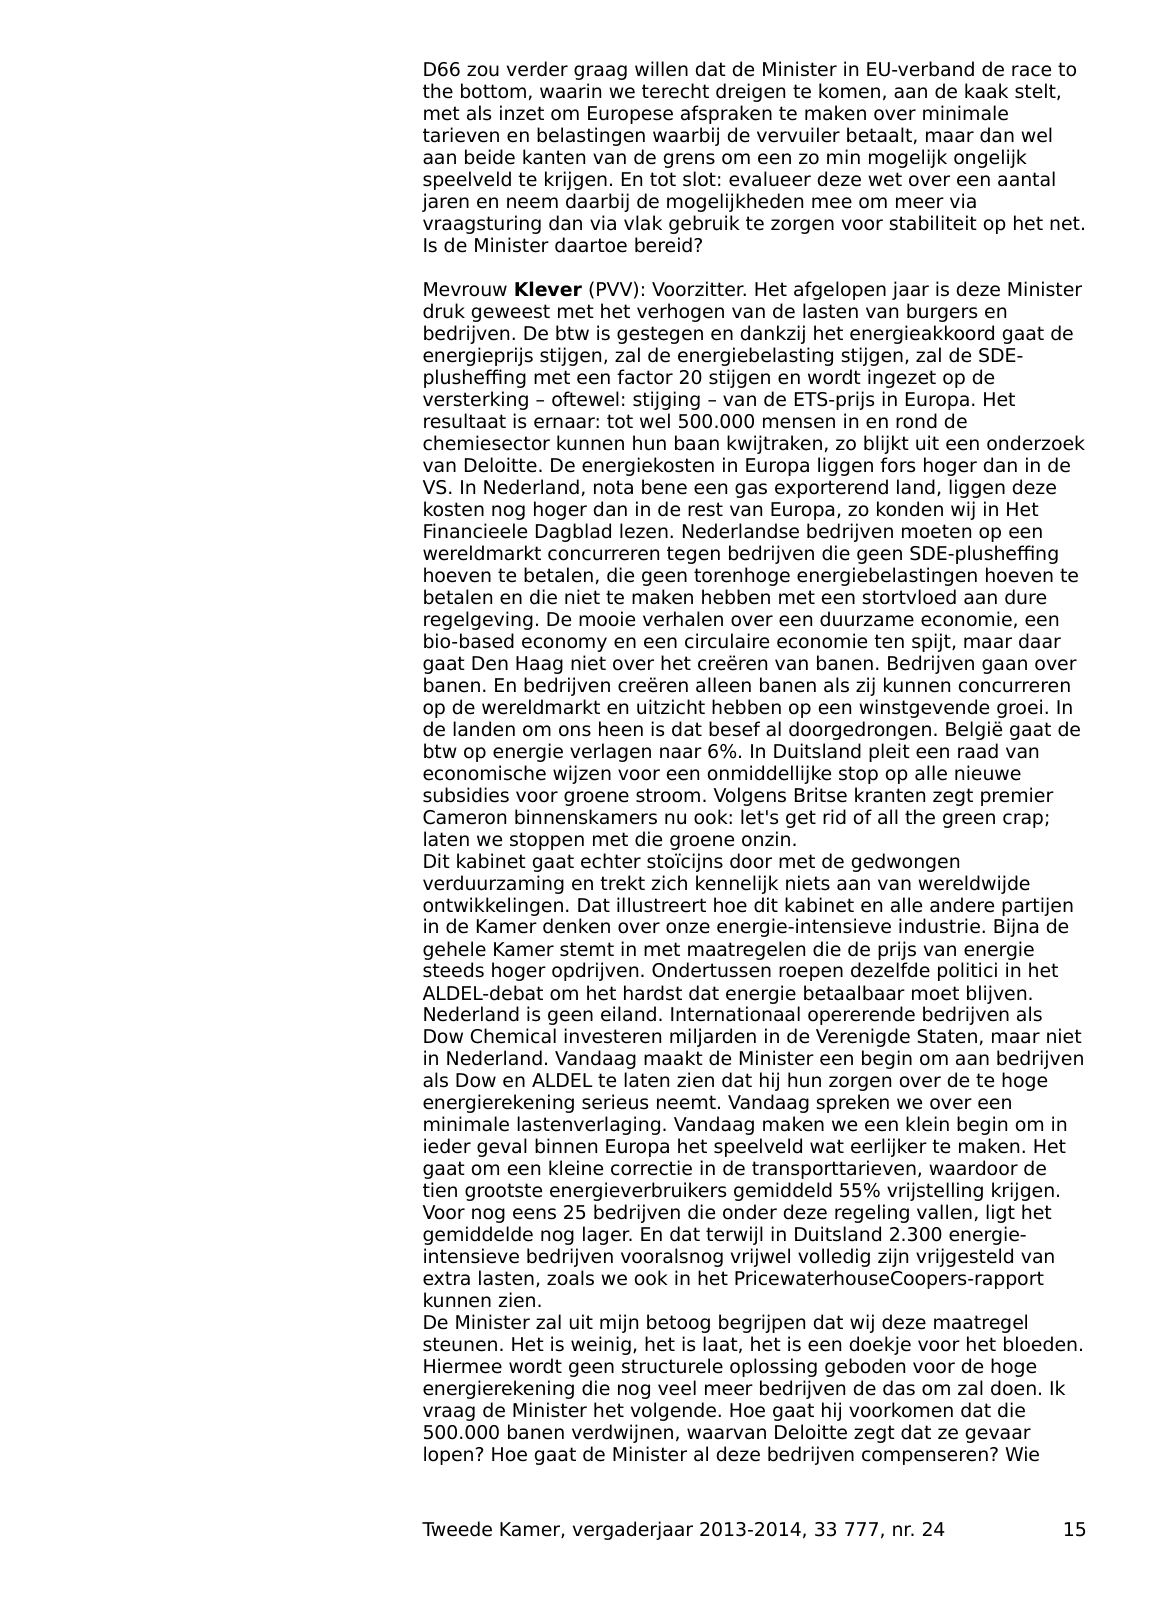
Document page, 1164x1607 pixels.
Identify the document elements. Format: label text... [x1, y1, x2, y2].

text D66 zou verder graag willen dat de Minister in EU-verband de race to the bottom, waarin we terecht dreigen te komen, aan de kaak stelt, met als inzet om Europese afspraken te maken over minimale tarieven en belastingen waarbij de vervuiler betaalt, maar dan wel aan beide kanten van de grens om een zo min mogelijk ongelijk speelveld te krijgen. En tot slot: evalueer deze wet over een aantal jaren en neem daarbij de mogelijkheden mee om meer via vraagsturing dan via vlak gebruik te zorgen voor stabiliteit op het net. Is de Minister daartoe bereid? [422, 59, 1087, 257]
text Mevrouw Klever (PVV): Voorzitter. Het afgelopen jaar is deze Minister druk geweest met het verhogen van de lasten van burgers en bedrijven. De btw is gestegen en dankzij het energieakkoord gaat de energieprijs stijgen, zal de energiebelasting stijgen, zal de SDE-plusheffing met een factor 20 stijgen en wordt ingezet op de versterking – oftewel: stijging – van de ETS-prijs in Europa. Het resultaat is ernaar: tot wel 500.000 mensen in en rond de chemiesector kunnen hun baan kwijtraken, zo blijkt uit een onderzoek van Deloitte. De energiekosten in Europa liggen fors hoger dan in de VS. In Nederland, nota bene een gas exporterend land, liggen deze kosten nog hoger dan in de rest van Europa, zo konden wij in Het Financieele Dagblad lezen. Nederlandse bedrijven moeten op een wereldmarkt concurreren tegen bedrijven die geen SDE-plusheffing hoeven te betalen, die geen torenhoge energiebelastingen hoeven te betalen en die niet te maken hebben met een stortvloed aan dure regelgeving. De mooie verhalen over een duurzame economie, een bio-based economy en een circulaire economie ten spijt, maar daar gaat Den Haag niet over het creëren van banen. Bedrijven gaan over banen. En bedrijven creëren alleen banen als zij kunnen concurreren op de wereldmarkt en uitzicht hebben op een winstgevende groei. In de landen om ons heen is dat besef al doorgedrongen. België gaat de btw op energie verlagen naar 6%. In Duitsland pleit een raad van economische wijzen voor een onmiddellijke stop op alle nieuwe subsidies voor groene stroom. Volgens Britse kranten zegt premier Cameron binnenskamers nu ook: let's get rid of all the green crap; laten we stoppen met die groene onzin. [422, 279, 1087, 851]
text De Minister zal uit mijn betoog begrijpen dat wij deze maatregel steunen. Het is weinig, het is laat, het is een doekje voor het bloeden. Hiermee wordt geen structurele oplossing geboden voor de hoge energierekening die nog veel meer bedrijven de das om zal doen. Ik vraag de Minister het volgende. Hoe gaat hij voorkomen dat die 500.000 banen verdwijnen, waarvan Deloitte zegt dat ze gevaar lopen? Hoe gaat de Minister al deze bedrijven compenseren? Wie [422, 1312, 1087, 1466]
text Nederland is geen eiland. Internationaal opererende bedrijven als Dow Chemical investeren miljarden in de Verenigde Staten, maar niet in Nederland. Vandaag maakt de Minister een begin om aan bedrijven als Dow en ALDEL te laten zien dat hij hun zorgen over de te hoge energierekening serieus neemt. Vandaag spreken we over een minimale lastenverlaging. Vandaag maken we een klein begin om in ieder geval binnen Europa het speelveld wat eerlijker te maken. Het gaat om een kleine correctie in de transporttarieven, waardoor de tien grootste energieverbruikers gemiddeld 55% vrijstelling krijgen. Voor nog eens 25 bedrijven die onder deze regeling vallen, ligt het gemiddelde nog lager. En dat terwijl in Duitsland 2.300 energie-intensieve bedrijven vooralsnog vrijwel volledig zijn vrijgesteld van extra lasten, zoals we ook in het PricewaterhouseCoopers-rapport kunnen zien. [422, 1004, 1087, 1312]
text Dit kabinet gaat echter stoïcijns door met de gedwongen verduurzaming en trekt zich kennelijk niets aan van wereldwijde ontwikkelingen. Dat illustreert hoe dit kabinet en alle andere partijen in de Kamer denken over onze energie-intensieve industrie. Bijna de gehele Kamer stemt in met maatregelen die de prijs van energie steeds hoger opdrijven. Ondertussen roepen dezelfde politici in het ALDEL-debat om het hardst dat energie betaalbaar moet blijven. [422, 851, 1087, 1004]
